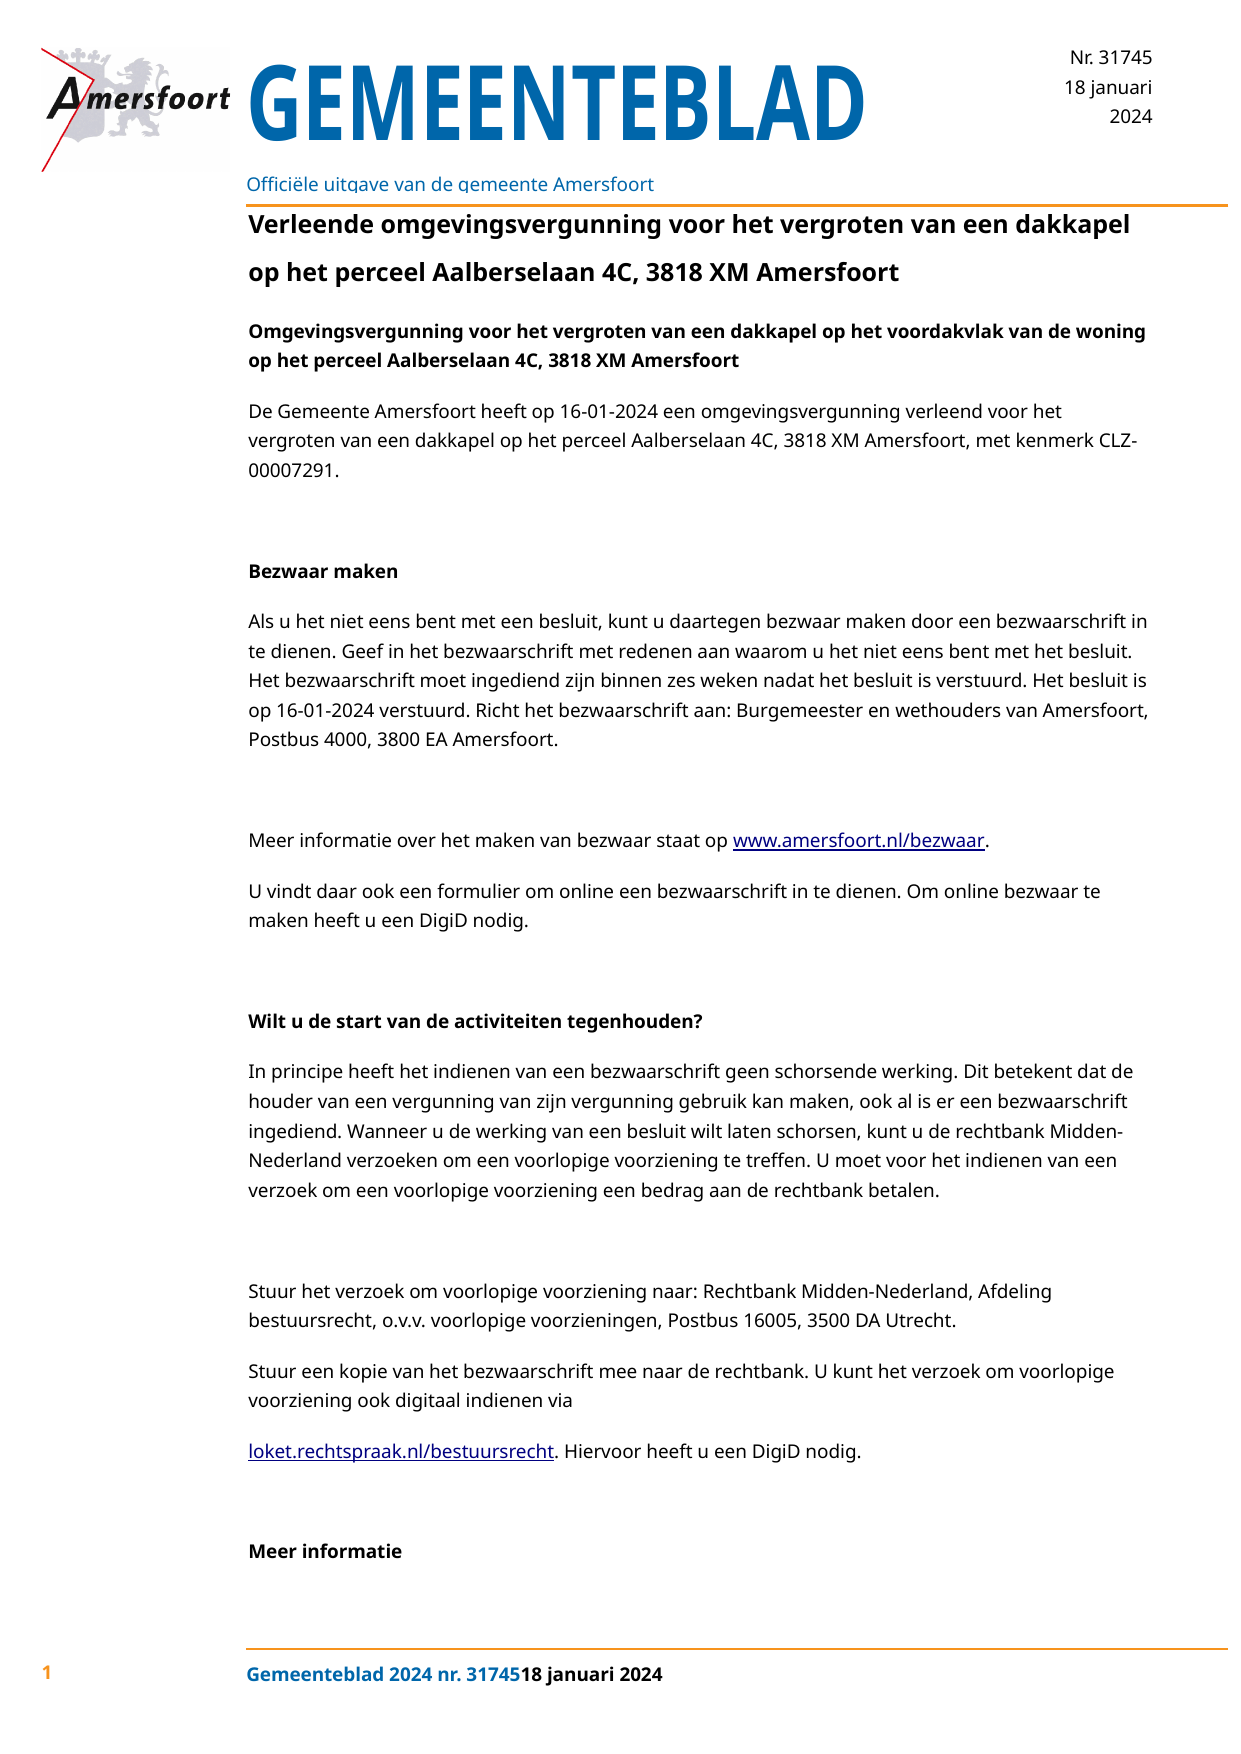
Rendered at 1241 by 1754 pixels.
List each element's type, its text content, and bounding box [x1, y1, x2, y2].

text Stuur een kopie van het bezwaarschrift mee naar de rechtbank. U kunt het verzoek om voorlopige voorziening ook digitaal indienen via [248, 1358, 1152, 1413]
text loket.rechtspraak.nl/bestuursrecht. Hiervoor heeft u een DigiD nodig. [248, 1438, 1152, 1464]
picture [41, 47, 231, 172]
text Verleende omgevingsvergunning voor het vergroten van een dakkapel op het perceel Aalberselaan 4C, 3818 XM Amersfoort [248, 207, 1152, 288]
text Wilt u de start van de activiteiten tegenhouden? [248, 1008, 1152, 1034]
text Als u het niet eens bent met een besluit, kunt u daartegen bezwaar maken door een bezwaarschrift in te dienen. Geef in het bezwaarschrift met redenen aan waarom u het niet eens bent met het besluit. Het bezwaarschrift moet ingediend zijn binnen zes weken nadat het besluit is verstuurd. Het besluit is op 16-01-2024 verstuurd. Richt het bezwaarschrift aan: Burgemeester en wethouders van Amersfoort, Postbus 4000, 3800 EA Amersfoort. [248, 608, 1152, 752]
text Stuur het verzoek om voorlopige voorziening naar: Rechtbank Midden-Nederland, Afdeling bestuursrecht, o.v.v. voorlopige voorzieningen, Postbus 16005, 3500 DA Utrecht. [248, 1278, 1152, 1333]
text Meer informatie [248, 1539, 1152, 1564]
text In principe heeft het indienen van een bezwaarschrift geen schorsende werking. Dit betekent dat de houder van een vergunning van zijn vergunning gebruik kan maken, ook al is er een bezwaarschrift ingediend. Wanneer u de werking van een besluit wilt laten schorsen, kunt u de rechtbank Midden-Nederland verzoeken om een voorlopige voorziening te treffen. U moet voor het indienen van een verzoek om een voorlopige voorziening een bedrag aan de rechtbank betalen. [248, 1059, 1152, 1203]
text De Gemeente Amersfoort heeft op 16-01-2024 een omgevingsvergunning verleend voor het vergroten van een dakkapel op het perceel Aalberselaan 4C, 3818 XM Amersfoort, met kenmerk CLZ-00007291. [248, 398, 1152, 483]
text Omgevingsvergunning voor het vergroten van een dakkapel op het voordakvlak van de woning op het perceel Aalberselaan 4C, 3818 XM Amersfoort [248, 318, 1152, 373]
text Bezwaar maken [248, 558, 1152, 584]
text Meer informatie over het maken van bezwaar staat op www.amersfoort.nl/bezwaar. [248, 827, 1152, 853]
text U vindt daar ook een formulier om online een bezwaarschrift in te dienen. Om online bezwaar te maken heeft u een DigiD nodig. [248, 878, 1152, 933]
